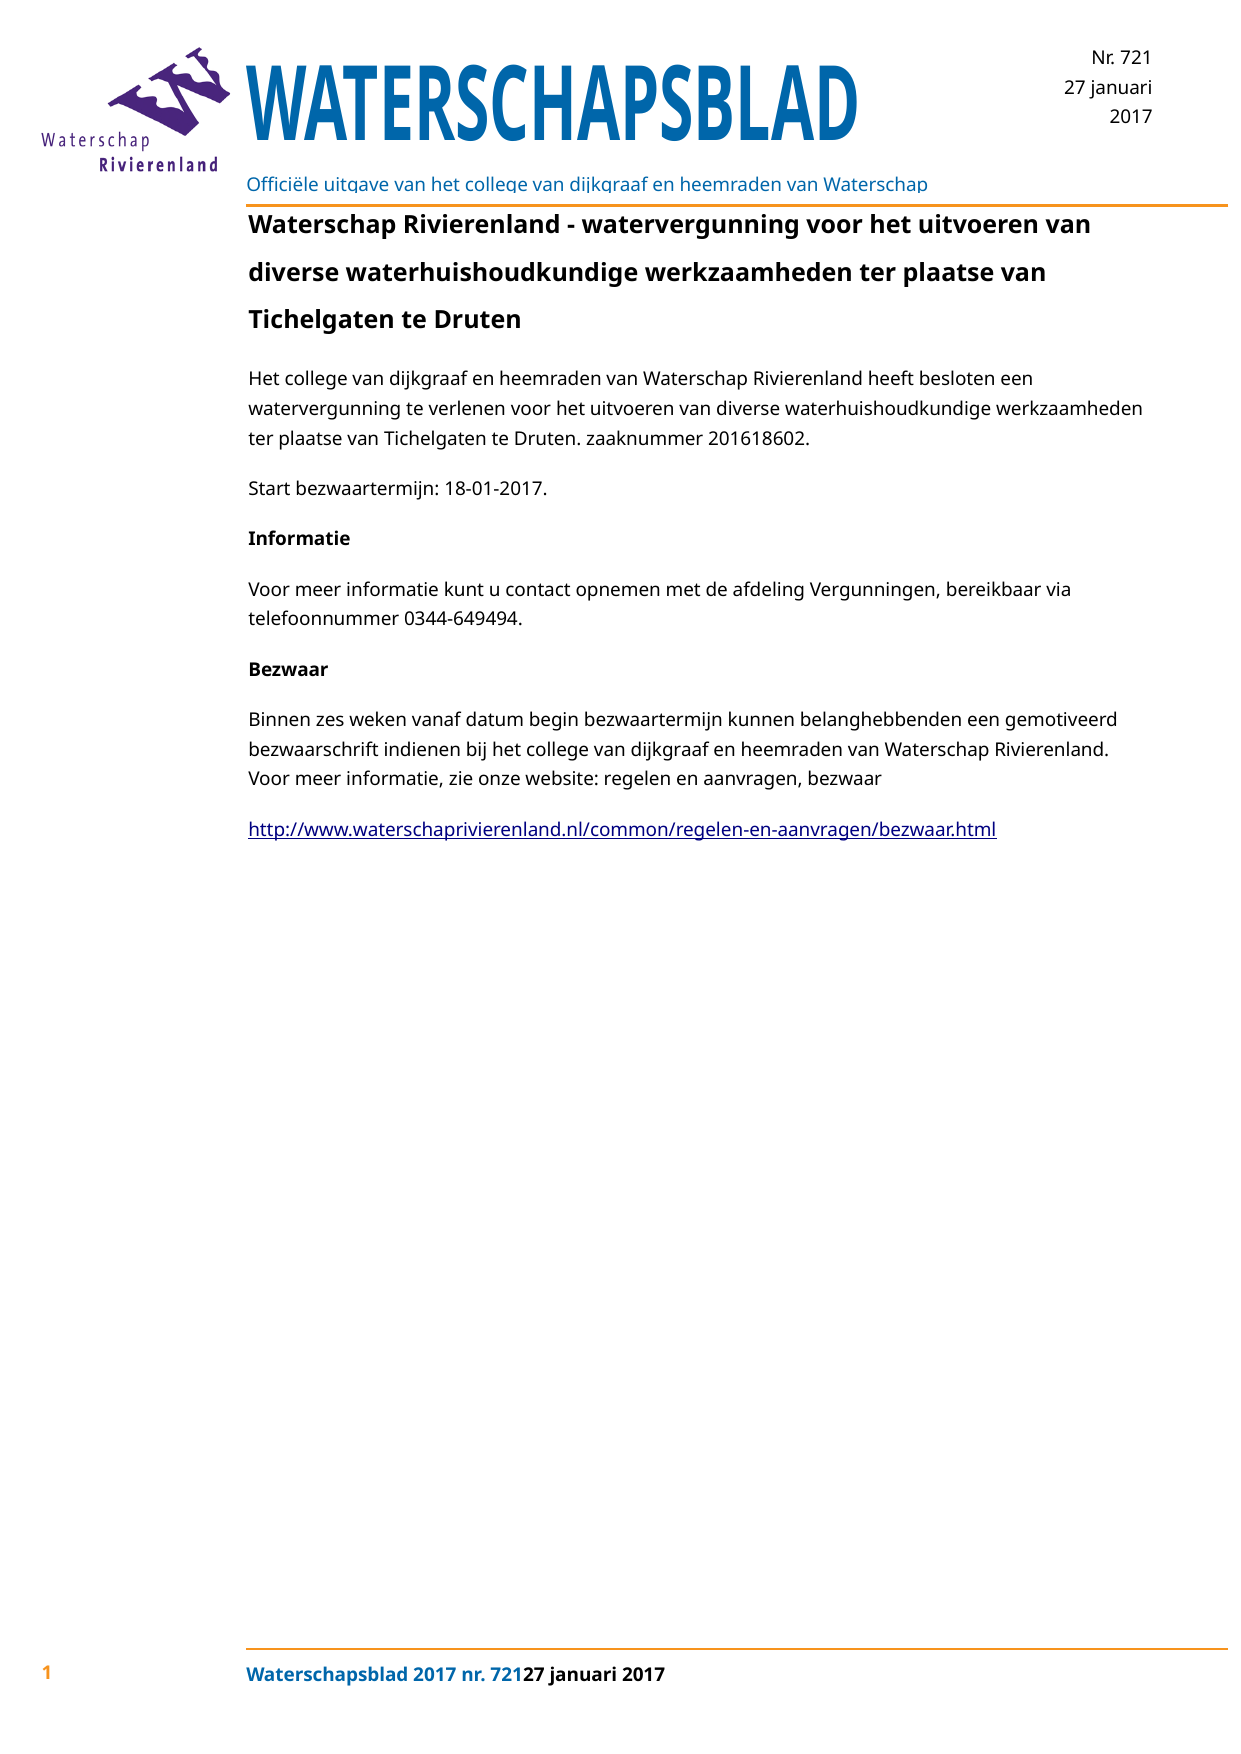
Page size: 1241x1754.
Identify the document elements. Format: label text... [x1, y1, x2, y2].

text Start bezwaartermijn: 18-01-2017. [248, 475, 1152, 501]
text Het college van dijkgraaf en heemraden van Waterschap Rivierenland heeft besloten een watervergunning te verlenen voor het uitvoeren van diverse waterhuishoudkundige werkzaamheden ter plaatse van Tichelgaten te Druten. zaaknummer 201618602. [248, 366, 1152, 450]
picture [41, 47, 231, 172]
text Waterschap Rivierenland - watervergunning voor het uitvoeren van diverse waterhuishoudkundige werkzaamheden ter plaatse van Tichelgaten te Druten [248, 207, 1152, 336]
text Binnen zes weken vanaf datum begin bezwaartermijn kunnen belanghebbenden een gemotiveerd bezwaarschrift indienen bij het college van dijkgraaf en heemraden van Waterschap Rivierenland. Voor meer informatie, zie onze website: regelen en aanvragen, bezwaar [248, 706, 1152, 791]
text Voor meer informatie kunt u contact opnemen met de afdeling Vergunningen, bereikbaar via telefoonnummer 0344-649494. [248, 576, 1152, 631]
text http://www.waterschaprivierenland.nl/common/regelen-en-aanvragen/bezwaar.html [248, 816, 1152, 842]
text Informatie [248, 526, 1152, 551]
text Bezwaar [248, 656, 1152, 682]
